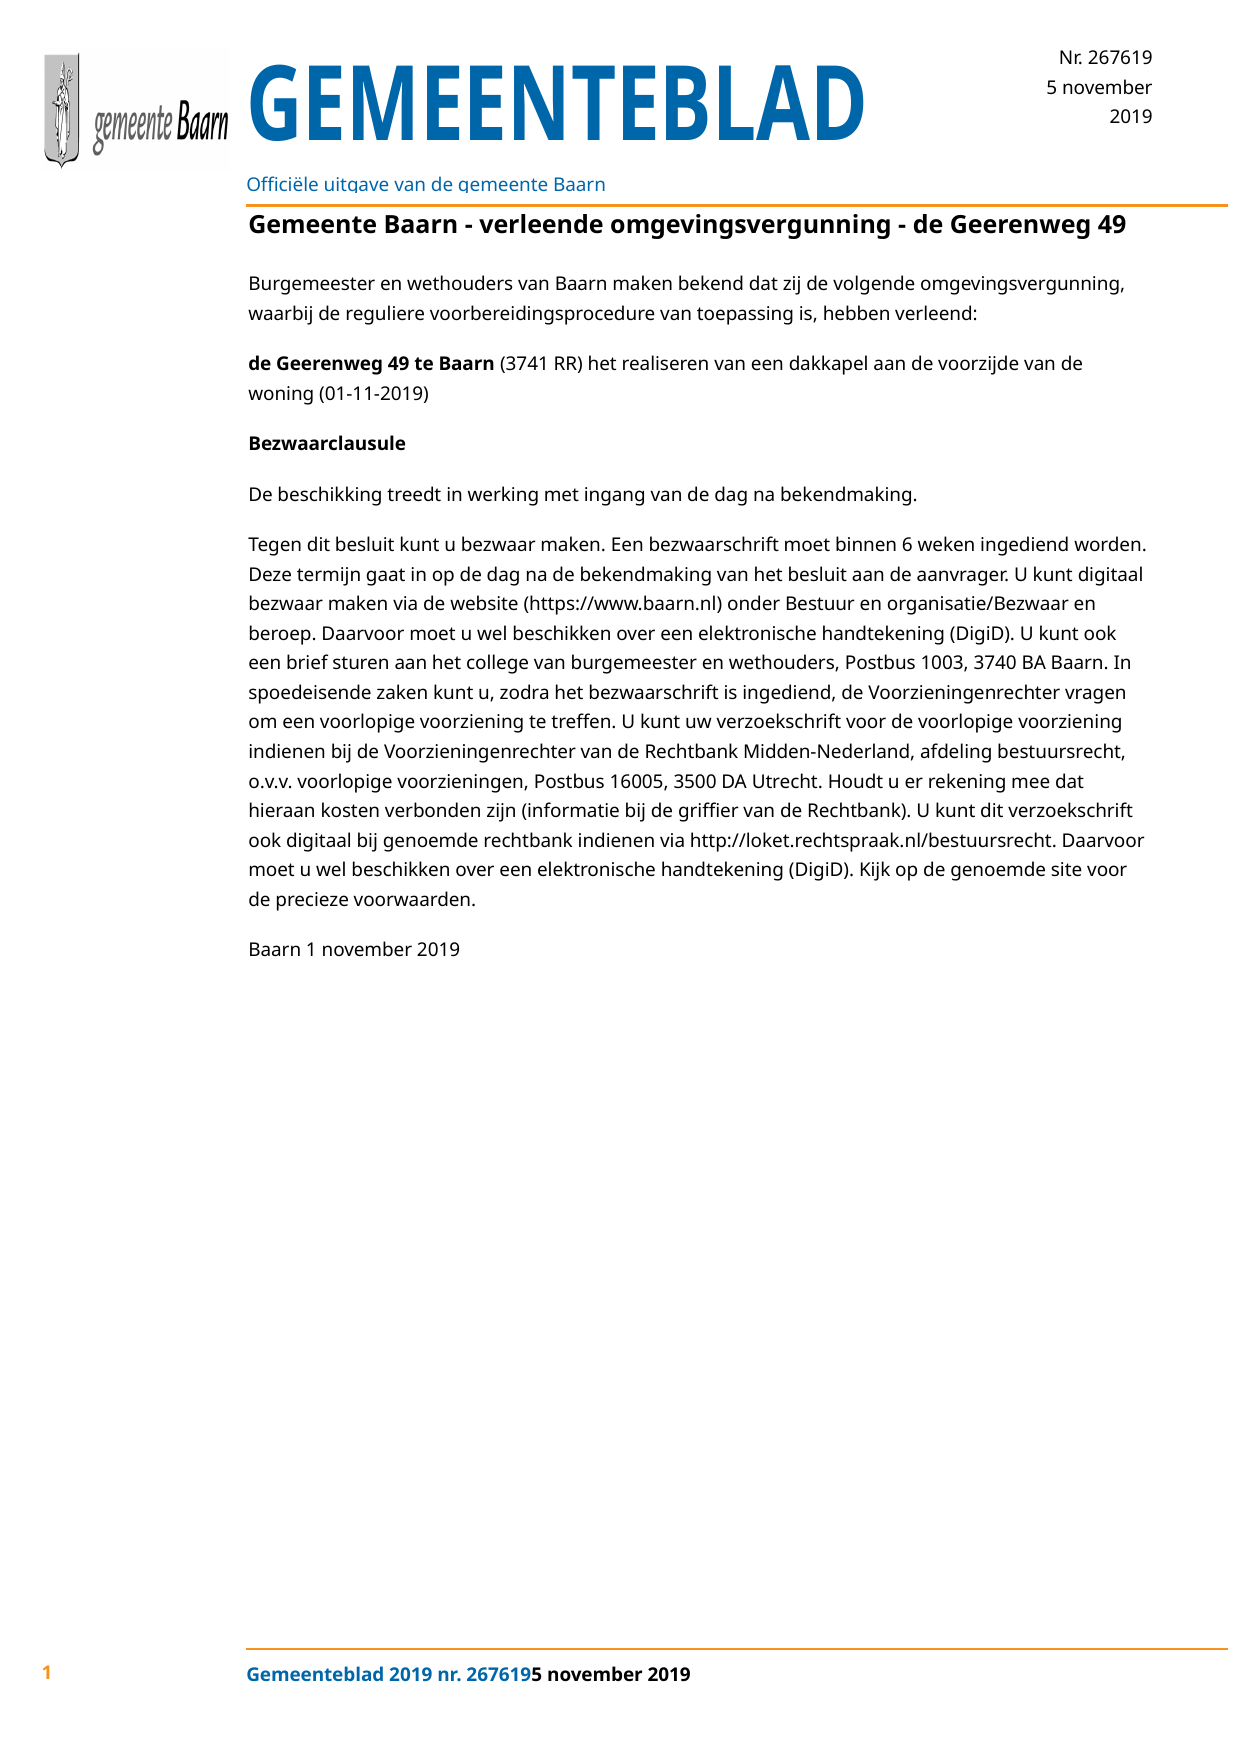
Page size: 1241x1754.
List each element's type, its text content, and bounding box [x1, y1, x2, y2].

picture [41, 47, 231, 172]
text Tegen dit besluit kunt u bezwaar maken. Een bezwaarschrift moet binnen 6 weken ingediend worden. Deze termijn gaat in op de dag na de bekendmaking van het besluit aan de aanvrager. U kunt digitaal bezwaar maken via de website (https://www.baarn.nl) onder Bestuur en organisatie/Bezwaar en beroep. Daarvoor moet u wel beschikken over een elektronische handtekening (DigiD). U kunt ook een brief sturen aan het college van burgemeester en wethouders, Postbus 1003, 3740 BA Baarn. In spoedeisende zaken kunt u, zodra het bezwaarschrift is ingediend, de Voorzieningenrechter vragen om een voorlopige voorziening te treffen. U kunt uw verzoekschrift voor de voorlopige voorziening indienen bij de Voorzieningenrechter van de Rechtbank Midden-Nederland, afdeling bestuursrecht, o.v.v. voorlopige voorzieningen, Postbus 16005, 3500 DA Utrecht. Houdt u er rekening mee dat hieraan kosten verbonden zijn (informatie bij de griffier van de Rechtbank). U kunt dit verzoekschrift ook digitaal bij genoemde rechtbank indienen via http://loket.rechtspraak.nl/bestuursrecht. Daarvoor moet u wel beschikken over een elektronische handtekening (DigiD). Kijk op de genoemde site voor de precieze voorwaarden. [248, 531, 1152, 912]
text Gemeente Baarn - verleende omgevingsvergunning - de Geerenweg 49 [248, 207, 1152, 241]
text Baarn 1 november 2019 [248, 937, 1152, 962]
text Burgemeester en wethouders van Baarn maken bekend dat zij de volgende omgevingsvergunning, waarbij de reguliere voorbereidingsprocedure van toepassing is, hebben verleend: [248, 270, 1152, 326]
text Bezwaarclausule [248, 430, 1152, 456]
text de Geerenweg 49 te Baarn (3741 RR) het realiseren van een dakkapel aan de voorzijde van de woning (01-11-2019) [248, 350, 1152, 406]
text De beschikking treedt in werking met ingang van de dag na bekendmaking. [248, 481, 1152, 506]
